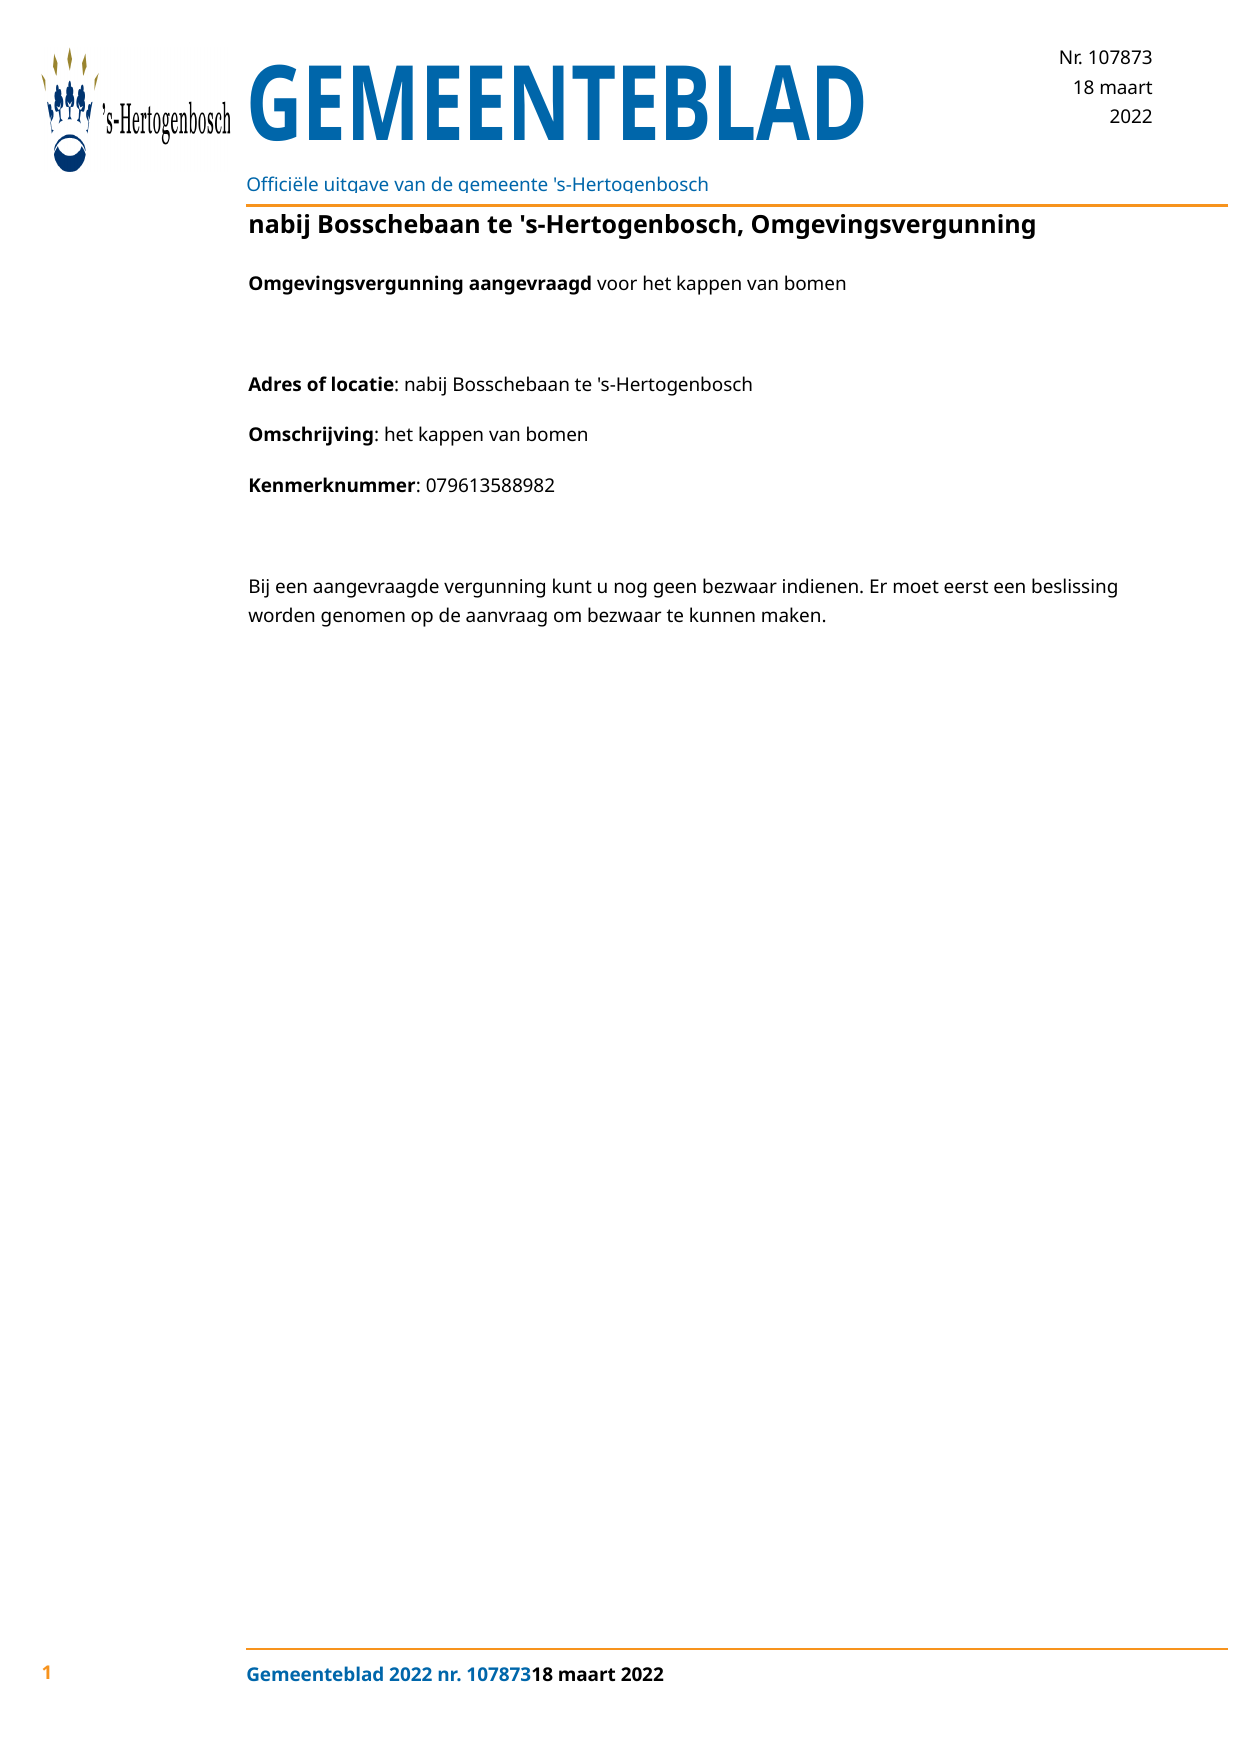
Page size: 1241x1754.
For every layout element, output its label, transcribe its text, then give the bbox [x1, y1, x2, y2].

text Adres of locatie: nabij Bosschebaan te 's-Hertogenbosch [248, 371, 1152, 397]
text nabij Bosschebaan te 's-Hertogenbosch, Omgevingsvergunning [248, 207, 1152, 241]
text Bij een aangevraagde vergunning kunt u nog geen bezwaar indienen. Er moet eerst een beslissing worden genomen op de aanvraag om bezwaar te kunnen maken. [248, 573, 1152, 628]
text Omgevingsvergunning aangevraagd voor het kappen van bomen [248, 270, 1152, 296]
text Kenmerknummer: 079613588982 [248, 472, 1152, 498]
picture [41, 47, 231, 172]
text Omschrijving: het kappen van bomen [248, 422, 1152, 447]
